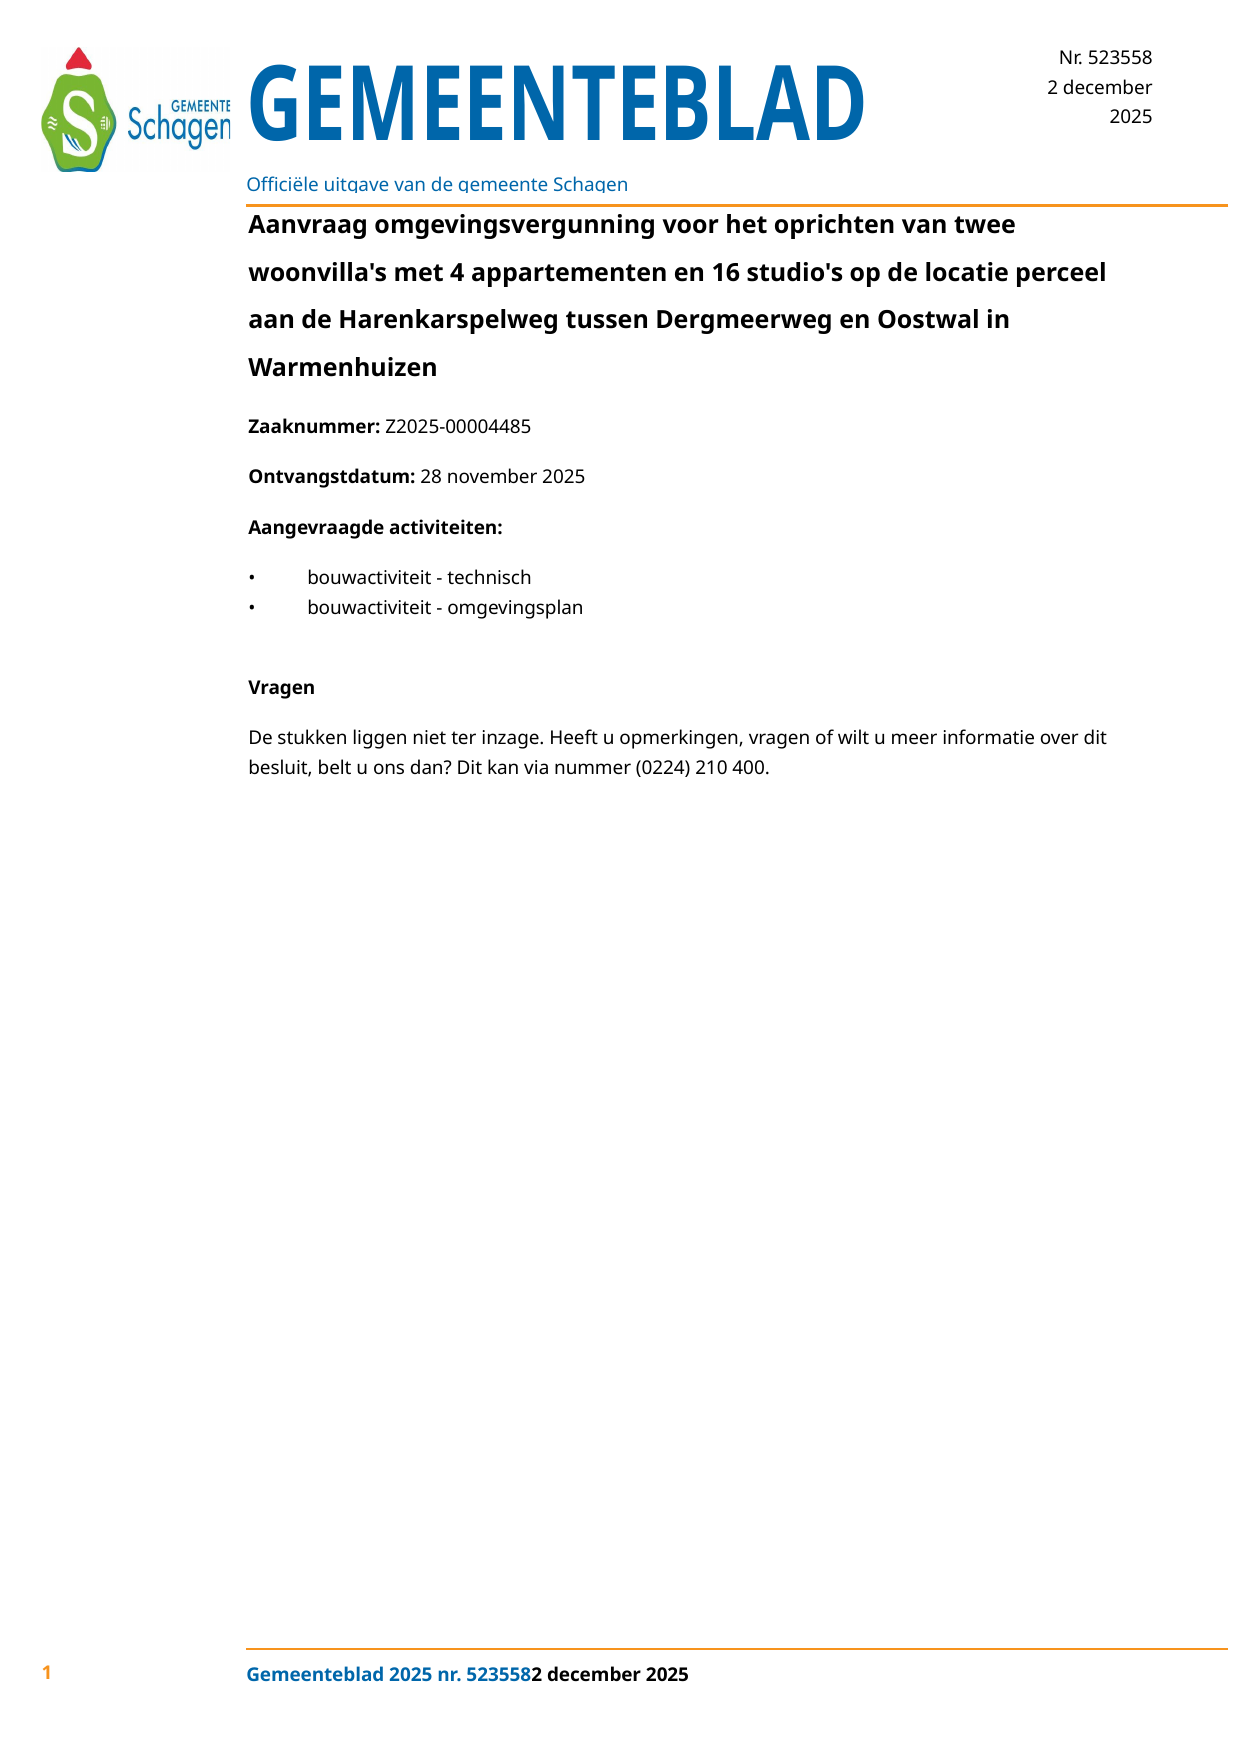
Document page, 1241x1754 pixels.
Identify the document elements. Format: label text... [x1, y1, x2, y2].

picture [41, 47, 231, 172]
text Aangevraagde activiteiten: [248, 514, 1152, 540]
text Aanvraag omgevingsvergunning voor het oprichten van twee woonvilla's met 4 appartementen en 16 studio's op de locatie perceel aan de Harenkarspelweg tussen Dergmeerweg en Oostwal in Warmenhuizen [248, 207, 1152, 384]
text Vragen [248, 674, 1152, 700]
text Zaaknummer: Z2025-00004485 [248, 413, 1152, 439]
text De stukken liggen niet ter inzage. Heeft u opmerkingen, vragen of wilt u meer informatie over dit besluit, belt u ons dan? Dit kan via nummer (0224) 210 400. [248, 724, 1152, 780]
text Ontvangstdatum: 28 november 2025 [248, 463, 1152, 489]
list bouwactiviteit - technisch [248, 564, 1152, 590]
list bouwactiviteit - omgevingsplan [248, 594, 1152, 620]
